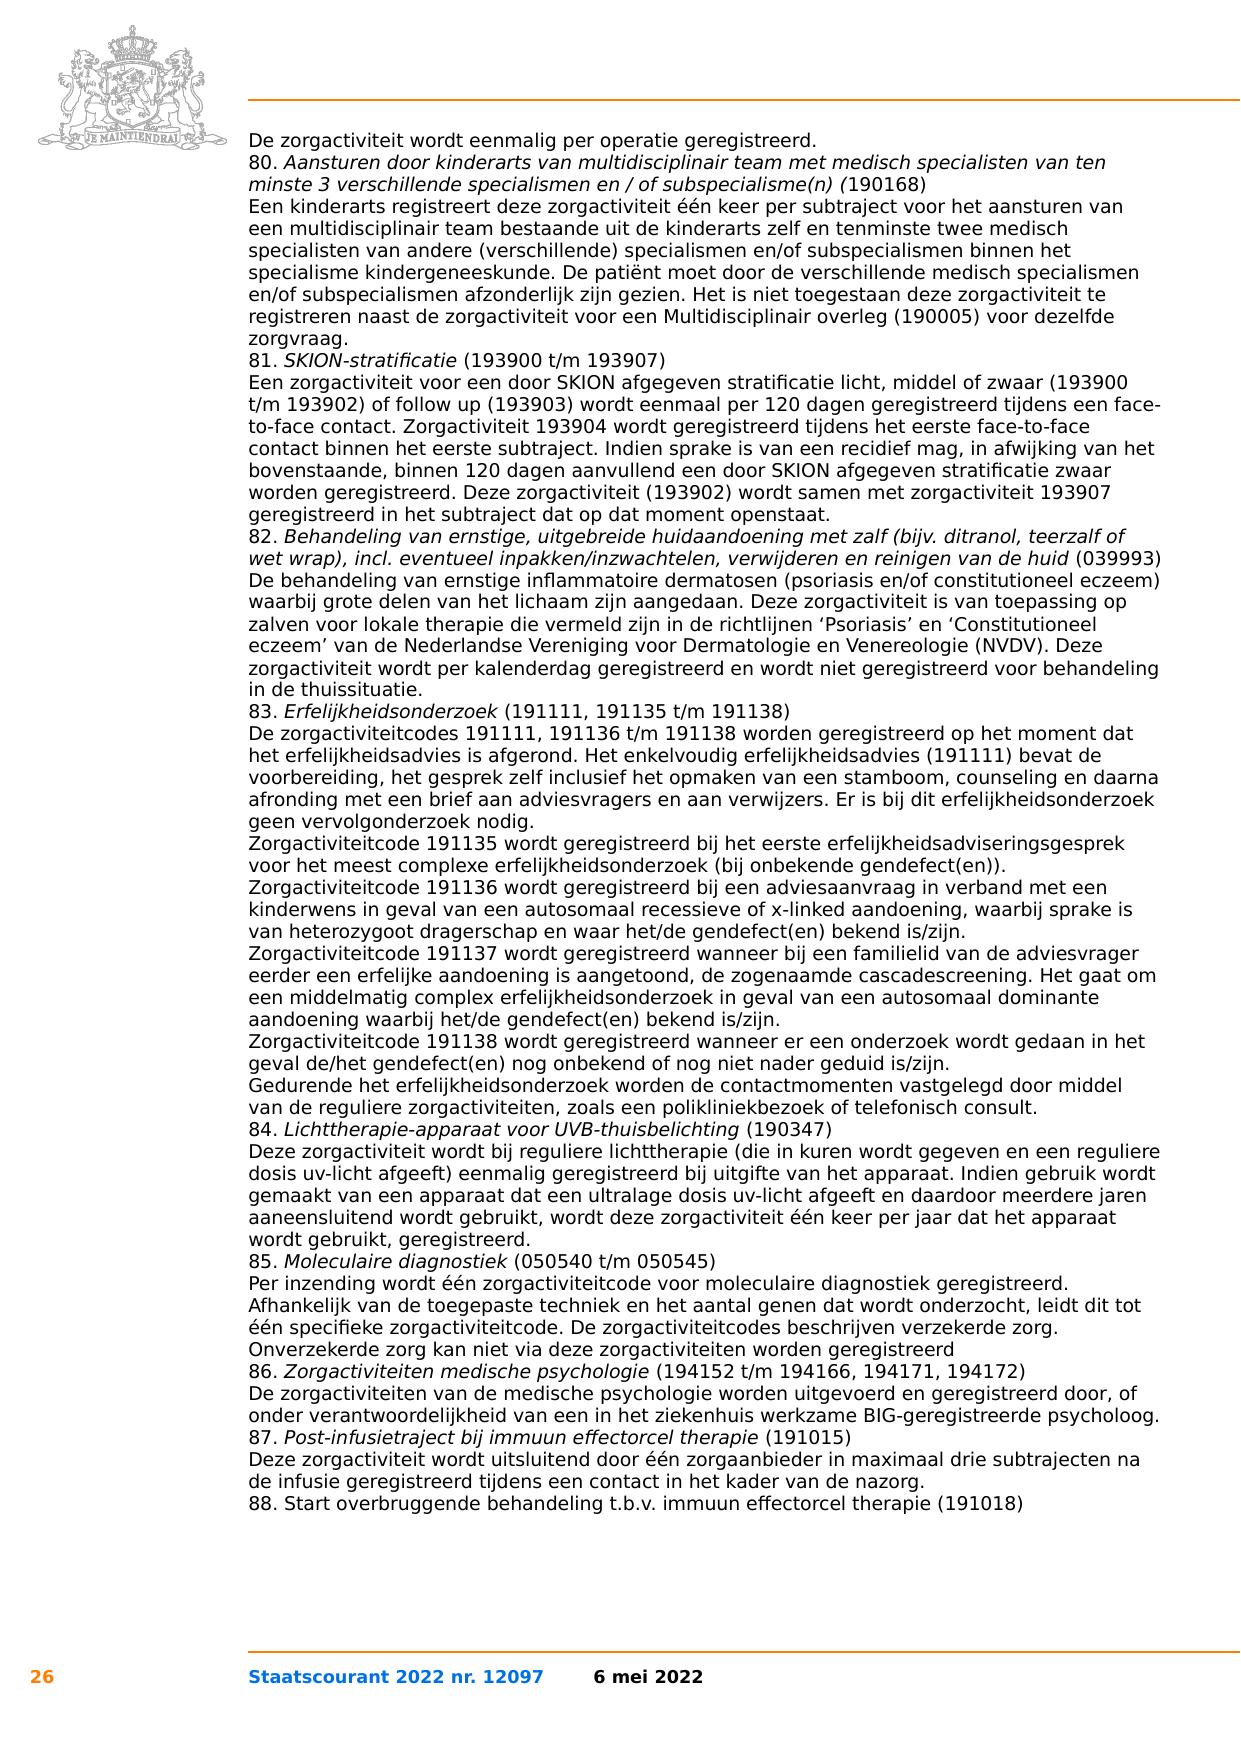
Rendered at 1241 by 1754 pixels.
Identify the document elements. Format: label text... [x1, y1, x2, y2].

text Per inzending wordt één zorgactiviteitcode voor moleculaire diagnostiek geregistreerd. Afhankelijk van de toegepaste techniek en het aantal genen dat wordt onderzocht, leidt dit tot één specifieke zorgactiviteitcode. De zorgactiviteitcodes beschrijven verzekerde zorg. Onverzekerde zorg kan niet via deze zorgactiviteiten worden geregistreerd [248, 1273, 1163, 1361]
text Gedurende het erfelijkheidsonderzoek worden de contactmomenten vastgelegd door middel van de reguliere zorgactiviteiten, zoals een polikliniekbezoek of telefonisch consult. [248, 1075, 1163, 1119]
text 81. SKION-stratificatie (193900 t/m 193907) [248, 350, 1163, 372]
text Zorgactiviteitcode 191135 wordt geregistreerd bij het eerste erfelijkheidsadviseringsgesprek voor het meest complexe erfelijkheidsonderzoek (bij onbekende gendefect(en)). [248, 833, 1163, 877]
text Een zorgactiviteit voor een door SKION afgegeven stratificatie licht, middel of zwaar (193900 t/m 193902) of follow up (193903) wordt eenmaal per 120 dagen geregistreerd tijdens een face-to-face contact. Zorgactiviteit 193904 wordt geregistreerd tijdens het eerste face-to-face contact binnen het eerste subtraject. Indien sprake is van een recidief mag, in afwijking van het bovenstaande, binnen 120 dagen aanvullend een door SKION afgegeven stratificatie zwaar worden geregistreerd. Deze zorgactiviteit (193902) wordt samen met zorgactiviteit 193907 geregistreerd in het subtraject dat op dat moment openstaat. [248, 372, 1163, 526]
text 82. Behandeling van ernstige, uitgebreide huidaandoening met zalf (bijv. ditranol, teerzalf of wet wrap), incl. eventueel inpakken/inzwachtelen, verwijderen en reinigen van de huid (039993) [248, 526, 1163, 569]
text 83. Erfelijkheidsonderzoek (191111, 191135 t/m 191138) [248, 701, 1163, 723]
text Deze zorgactiviteit wordt uitsluitend door één zorgaanbieder in maximaal drie subtrajecten na de infusie geregistreerd tijdens een contact in het kader van de nazorg. [248, 1449, 1163, 1493]
text De zorgactiviteit wordt eenmalig per operatie geregistreerd. [248, 130, 1163, 152]
text Zorgactiviteitcode 191138 wordt geregistreerd wanneer er een onderzoek wordt gedaan in het geval de/het gendefect(en) nog onbekend of nog niet nader geduid is/zijn. [248, 1031, 1163, 1075]
text De zorgactiviteiten van de medische psychologie worden uitgevoerd en geregistreerd door, of onder verantwoordelijkheid van een in het ziekenhuis werkzame BIG-geregistreerde psycholoog. [248, 1383, 1163, 1427]
text De zorgactiviteitcodes 191111, 191136 t/m 191138 worden geregistreerd op het moment dat het erfelijkheidsadvies is afgerond. Het enkelvoudig erfelijkheidsadvies (191111) bevat de voorbereiding, het gesprek zelf inclusief het opmaken van een stamboom, counseling en daarna afronding met een brief aan adviesvragers en aan verwijzers. Er is bij dit erfelijkheidsonderzoek geen vervolgonderzoek nodig. [248, 723, 1163, 833]
picture [38, 25, 227, 150]
text Zorgactiviteitcode 191136 wordt geregistreerd bij een adviesaanvraag in verband met een kinderwens in geval van een autosomaal recessieve of x-linked aandoening, waarbij sprake is van heterozygoot dragerschap en waar het/de gendefect(en) bekend is/zijn. [248, 877, 1163, 943]
text Zorgactiviteitcode 191137 wordt geregistreerd wanneer bij een familielid van de adviesvrager eerder een erfelijke aandoening is aangetoond, de zogenaamde cascadescreening. Het gaat om een middelmatig complex erfelijkheidsonderzoek in geval van een autosomaal dominante aandoening waarbij het/de gendefect(en) bekend is/zijn. [248, 943, 1163, 1031]
text Deze zorgactiviteit wordt bij reguliere lichttherapie (die in kuren wordt gegeven en een reguliere dosis uv-licht afgeeft) eenmalig geregistreerd bij uitgifte van het apparaat. Indien gebruik wordt gemaakt van een apparaat dat een ultralage dosis uv-licht afgeeft en daardoor meerdere jaren aaneensluitend wordt gebruikt, wordt deze zorgactiviteit één keer per jaar dat het apparaat wordt gebruikt, geregistreerd. [248, 1141, 1163, 1251]
text 86. Zorgactiviteiten medische psychologie (194152 t/m 194166, 194171, 194172) [248, 1361, 1163, 1383]
text Een kinderarts registreert deze zorgactiviteit één keer per subtraject voor het aansturen van een multidisciplinair team bestaande uit de kinderarts zelf en tenminste twee medisch specialisten van andere (verschillende) specialismen en/of subspecialismen binnen het specialisme kindergeneeskunde. De patiënt moet door de verschillende medisch specialismen en/of subspecialismen afzonderlijk zijn gezien. Het is niet toegestaan deze zorgactiviteit te registreren naast de zorgactiviteit voor een Multidisciplinair overleg (190005) voor dezelfde zorgvraag. [248, 196, 1163, 350]
text 84. Lichttherapie-apparaat voor UVB-thuisbelichting (190347) [248, 1119, 1163, 1141]
text 85. Moleculaire diagnostiek (050540 t/m 050545) [248, 1251, 1163, 1273]
text 87. Post-infusietraject bij immuun effectorcel therapie (191015) [248, 1427, 1163, 1449]
text 80. Aansturen door kinderarts van multidisciplinair team met medisch specialisten van ten minste 3 verschillende specialismen en / of subspecialisme(n) (190168) [248, 152, 1163, 196]
text De behandeling van ernstige inflammatoire dermatosen (psoriasis en/of constitutioneel eczeem) waarbij grote delen van het lichaam zijn aangedaan. Deze zorgactiviteit is van toepassing op zalven voor lokale therapie die vermeld zijn in de richtlijnen ‘Psoriasis’ en ‘Constitutioneel eczeem’ van de Nederlandse Vereniging voor Dermatologie en Venereologie (NVDV). Deze zorgactiviteit wordt per kalenderdag geregistreerd en wordt niet geregistreerd voor behandeling in de thuissituatie. [248, 569, 1163, 701]
text 88. Start overbruggende behandeling t.b.v. immuun effectorcel therapie (191018) [248, 1493, 1163, 1514]
